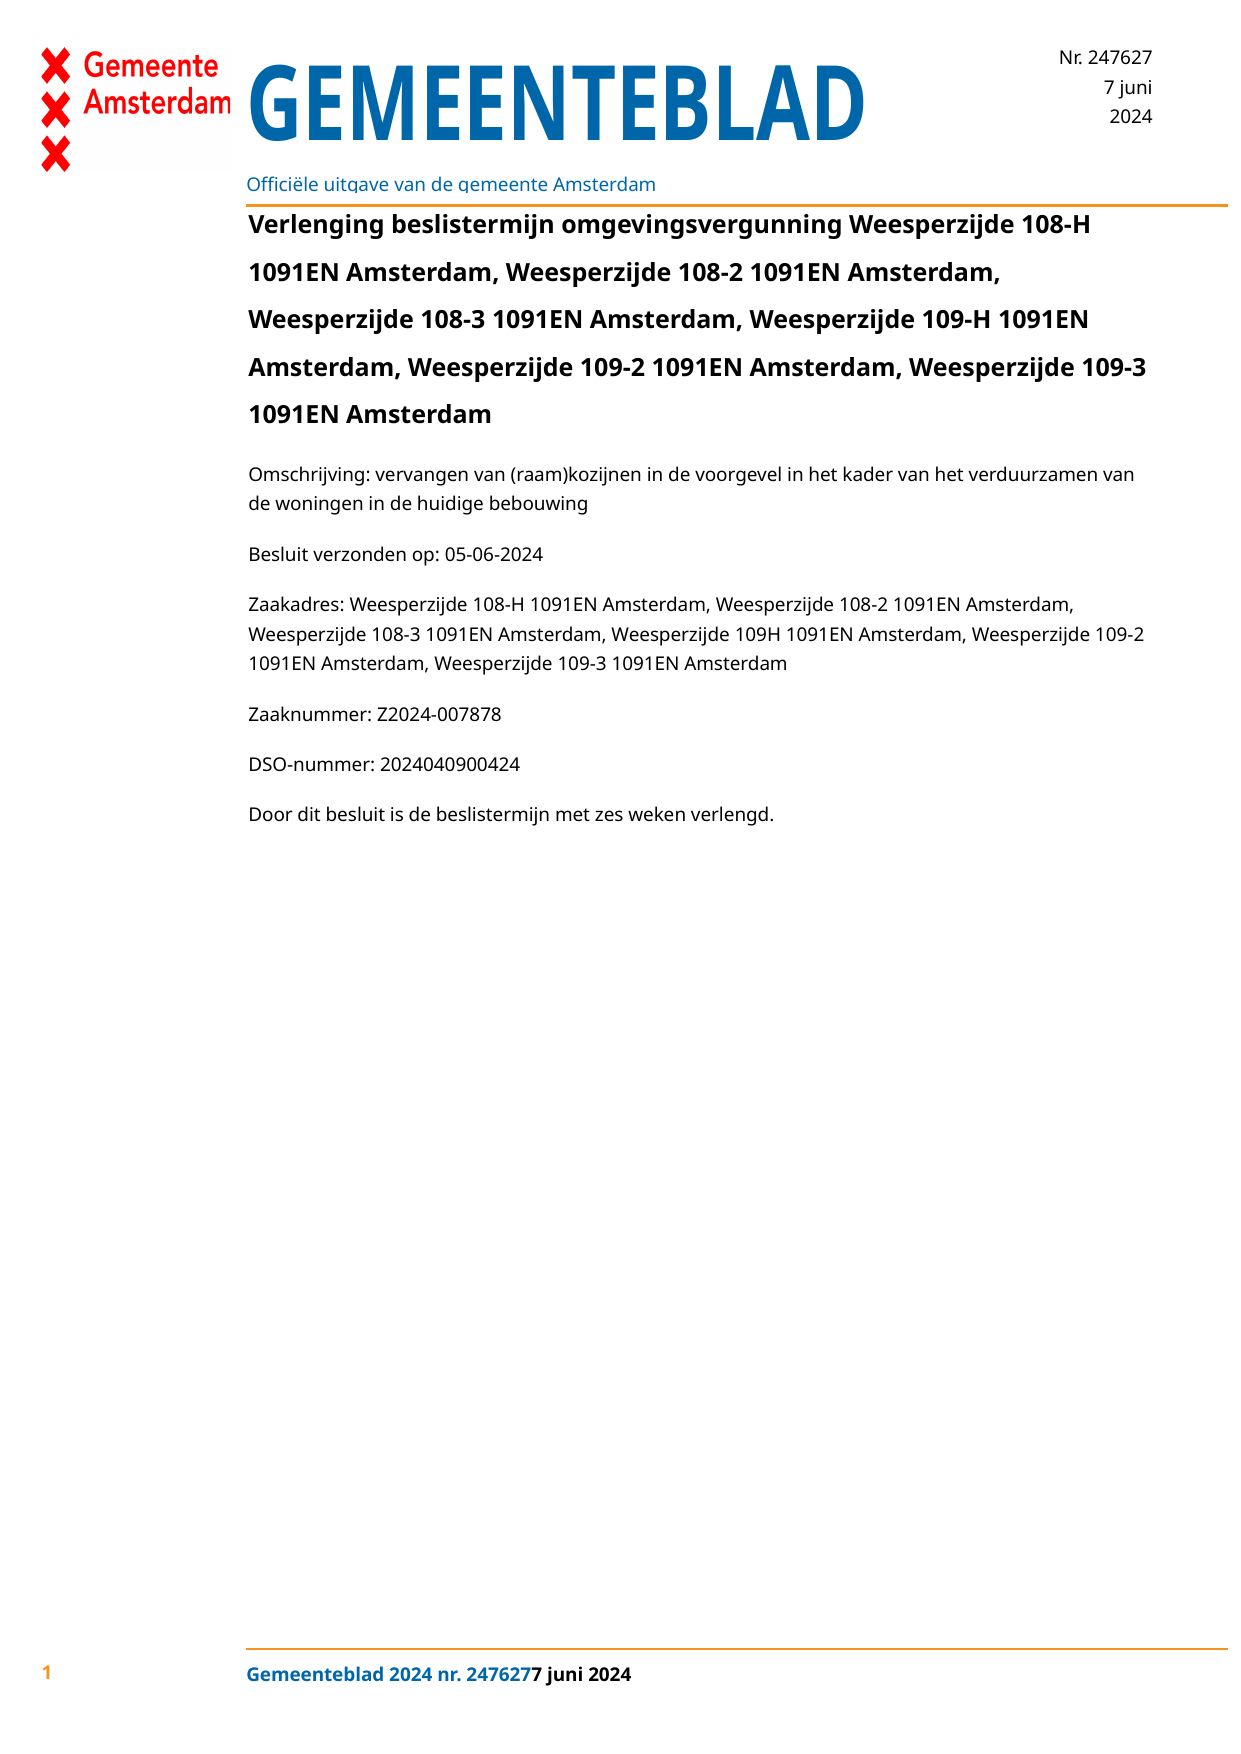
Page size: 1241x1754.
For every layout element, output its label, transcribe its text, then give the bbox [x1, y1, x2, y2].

text DSO-nummer: 2024040900424 [248, 751, 1152, 777]
text Besluit verzonden op: 05-06-2024 [248, 541, 1152, 566]
text Omschrijving: vervangen van (raam)kozijnen in de voorgevel in het kader van het verduurzamen van de woningen in de huidige bebouwing [248, 461, 1152, 516]
text Door dit besluit is de beslistermijn met zes weken verlengd. [248, 802, 1152, 827]
text Verlenging beslistermijn omgevingsvergunning Weesperzijde 108-H 1091EN Amsterdam, Weesperzijde 108-2 1091EN Amsterdam, Weesperzijde 108-3 1091EN Amsterdam, Weesperzijde 109-H 1091EN Amsterdam, Weesperzijde 109-2 1091EN Amsterdam, Weesperzijde 109-3 1091EN Amsterdam [248, 207, 1152, 431]
text Zaaknummer: Z2024-007878 [248, 701, 1152, 726]
text Zaakadres: Weesperzijde 108-H 1091EN Amsterdam, Weesperzijde 108-2 1091EN Amsterdam, Weesperzijde 108-3 1091EN Amsterdam, Weesperzijde 109H 1091EN Amsterdam, Weesperzijde 109-2 1091EN Amsterdam, Weesperzijde 109-3 1091EN Amsterdam [248, 591, 1152, 676]
picture [41, 47, 231, 172]
